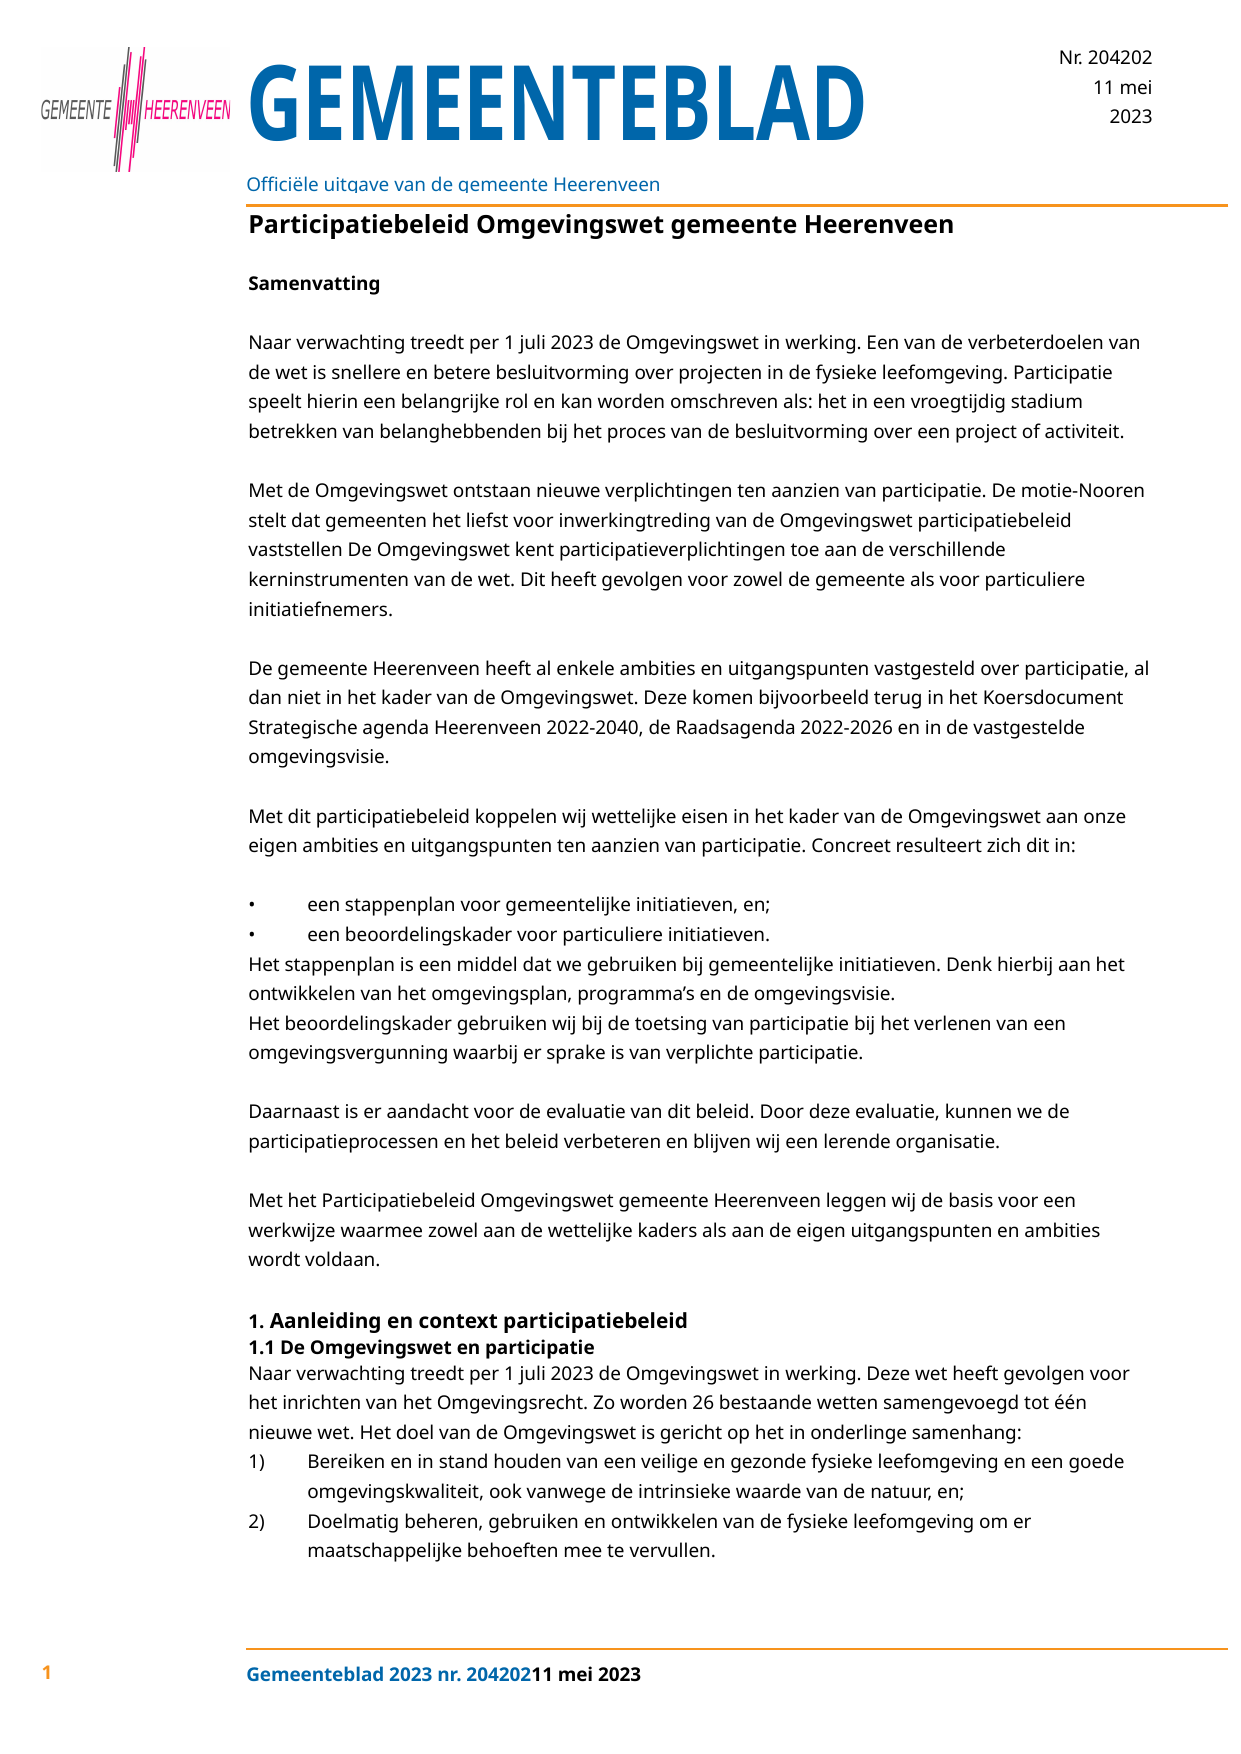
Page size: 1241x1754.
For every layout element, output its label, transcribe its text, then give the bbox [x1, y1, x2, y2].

picture [41, 47, 231, 172]
text Met het Participatiebeleid Omgevingswet gemeente Heerenveen leggen wij de basis voor een werkwijze waarmee zowel aan de wettelijke kaders als aan de eigen uitgangspunten en ambities wordt voldaan. [248, 1187, 1152, 1272]
list Doelmatig beheren, gebruiken en ontwikkelen van de fysieke leefomgeving om er maatschappelijke behoeften mee te vervullen. [248, 1508, 1152, 1563]
text Naar verwachting treedt per 1 juli 2023 de Omgevingswet in werking. Een van de verbeterdoelen van de wet is snellere en betere besluitvorming over projecten in de fysieke leefomgeving. Participatie speelt hierin een belangrijke rol en kan worden omschreven als: het in een vroegtijdig stadium betrekken van belanghebbenden bij het proces van de besluitvorming over een project of activiteit. [248, 329, 1152, 444]
text Het stappenplan is een middel dat we gebruiken bij gemeentelijke initiatieven. Denk hierbij aan het ontwikkelen van het omgevingsplan, programma’s en de omgevingsvisie. [248, 951, 1152, 1006]
text Met dit participatiebeleid koppelen wij wettelijke eisen in het kader van de Omgevingswet aan onze eigen ambities en uitgangspunten ten aanzien van participatie. Concreet resulteert zich dit in: [248, 803, 1152, 858]
text Daarnaast is er aandacht voor de evaluatie van dit beleid. Door deze evaluatie, kunnen we de participatieprocessen en het beleid verbeteren en blijven wij een lerende organisatie. [248, 1099, 1152, 1154]
list een beoordelingskader voor particuliere initiatieven. [248, 921, 1152, 947]
text Naar verwachting treedt per 1 juli 2023 de Omgevingswet in werking. Deze wet heeft gevolgen voor het inrichten van het Omgevingsrecht. Zo worden 26 bestaande wetten samengevoegd tot één nieuwe wet. Het doel van de Omgevingswet is gericht op het in onderlinge samenhang: [248, 1360, 1152, 1445]
text 1.1 De Omgevingswet en participatie [248, 1334, 1152, 1360]
text Samenvatting [248, 270, 1152, 296]
list Bereiken en in stand houden van een veilige en gezonde fysieke leefomgeving en een goede omgevingskwaliteit, ook vanwege de intrinsieke waarde van de natuur, en; [248, 1449, 1152, 1504]
text Met de Omgevingswet ontstaan nieuwe verplichtingen ten aanzien van participatie. De motie-Nooren stelt dat gemeenten het liefst voor inwerkingtreding van de Omgevingswet participatiebeleid vaststellen De Omgevingswet kent participatieverplichtingen toe aan de verschillende kerninstrumenten van de wet. Dit heeft gevolgen voor zowel de gemeente als voor particuliere initiatiefnemers. [248, 477, 1152, 621]
text Participatiebeleid Omgevingswet gemeente Heerenveen [248, 207, 1152, 241]
list een stappenplan voor gemeentelijke initiatieven, en; [248, 892, 1152, 917]
text 1. Aanleiding en context participatiebeleid [248, 1306, 1152, 1334]
text De gemeente Heerenveen heeft al enkele ambities en uitgangspunten vastgesteld over participatie, al dan niet in het kader van de Omgevingswet. Deze komen bijvoorbeeld terug in het Koersdocument Strategische agenda Heerenveen 2022-2040, de Raadsagenda 2022-2026 en in de vastgestelde omgevingsvisie. [248, 655, 1152, 769]
text Het beoordelingskader gebruiken wij bij de toetsing van participatie bij het verlenen van een omgevingsvergunning waarbij er sprake is van verplichte participatie. [248, 1010, 1152, 1065]
